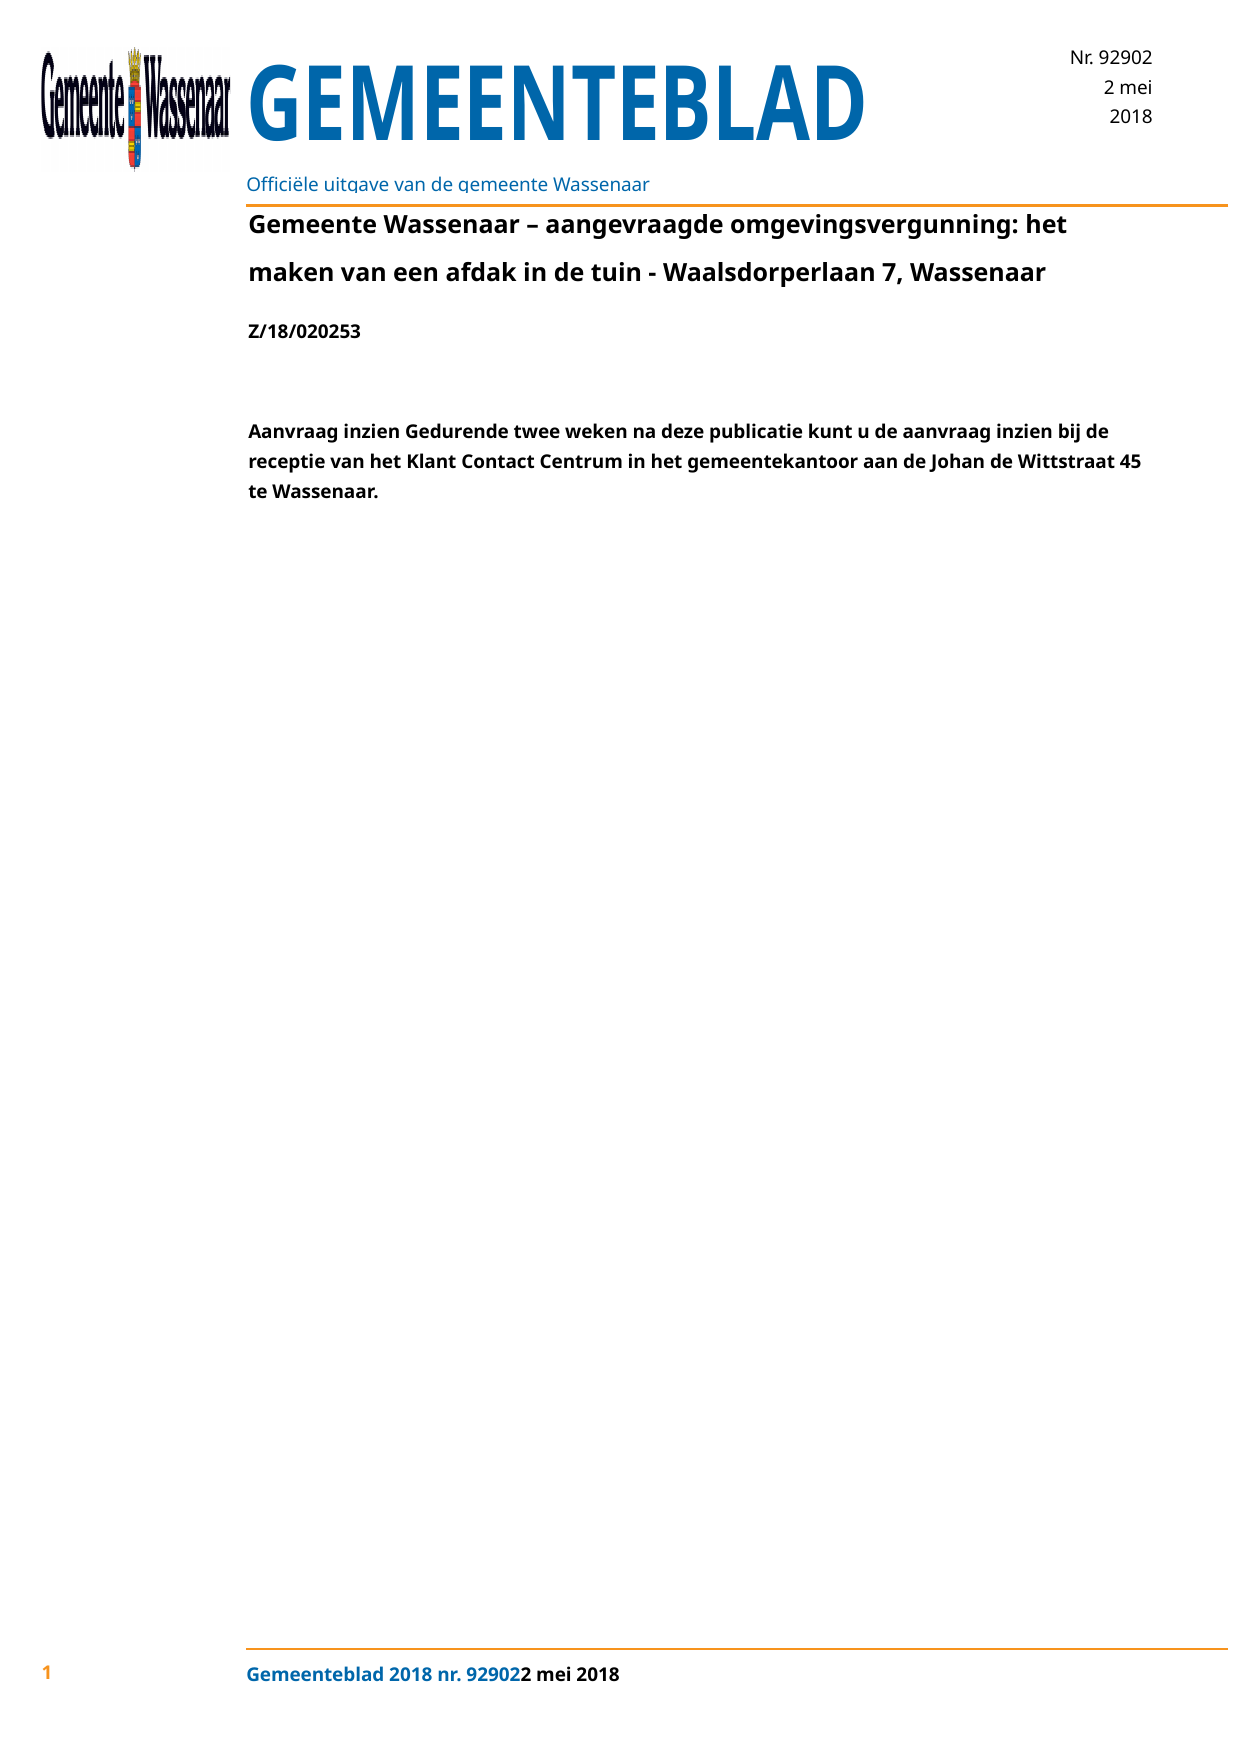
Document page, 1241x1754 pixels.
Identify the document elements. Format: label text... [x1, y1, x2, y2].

picture [41, 47, 231, 172]
text Gemeente Wassenaar – aangevraagde omgevingsvergunning: het maken van een afdak in de tuin - Waalsdorperlaan 7, Wassenaar [248, 207, 1152, 288]
text Aanvraag inzien Gedurende twee weken na deze publicatie kunt u de aanvraag inzien bij de receptie van het Klant Contact Centrum in het gemeentekantoor aan de Johan de Wittstraat 45 te Wassenaar. [248, 419, 1152, 504]
text Z/18/020253 [248, 318, 1152, 344]
